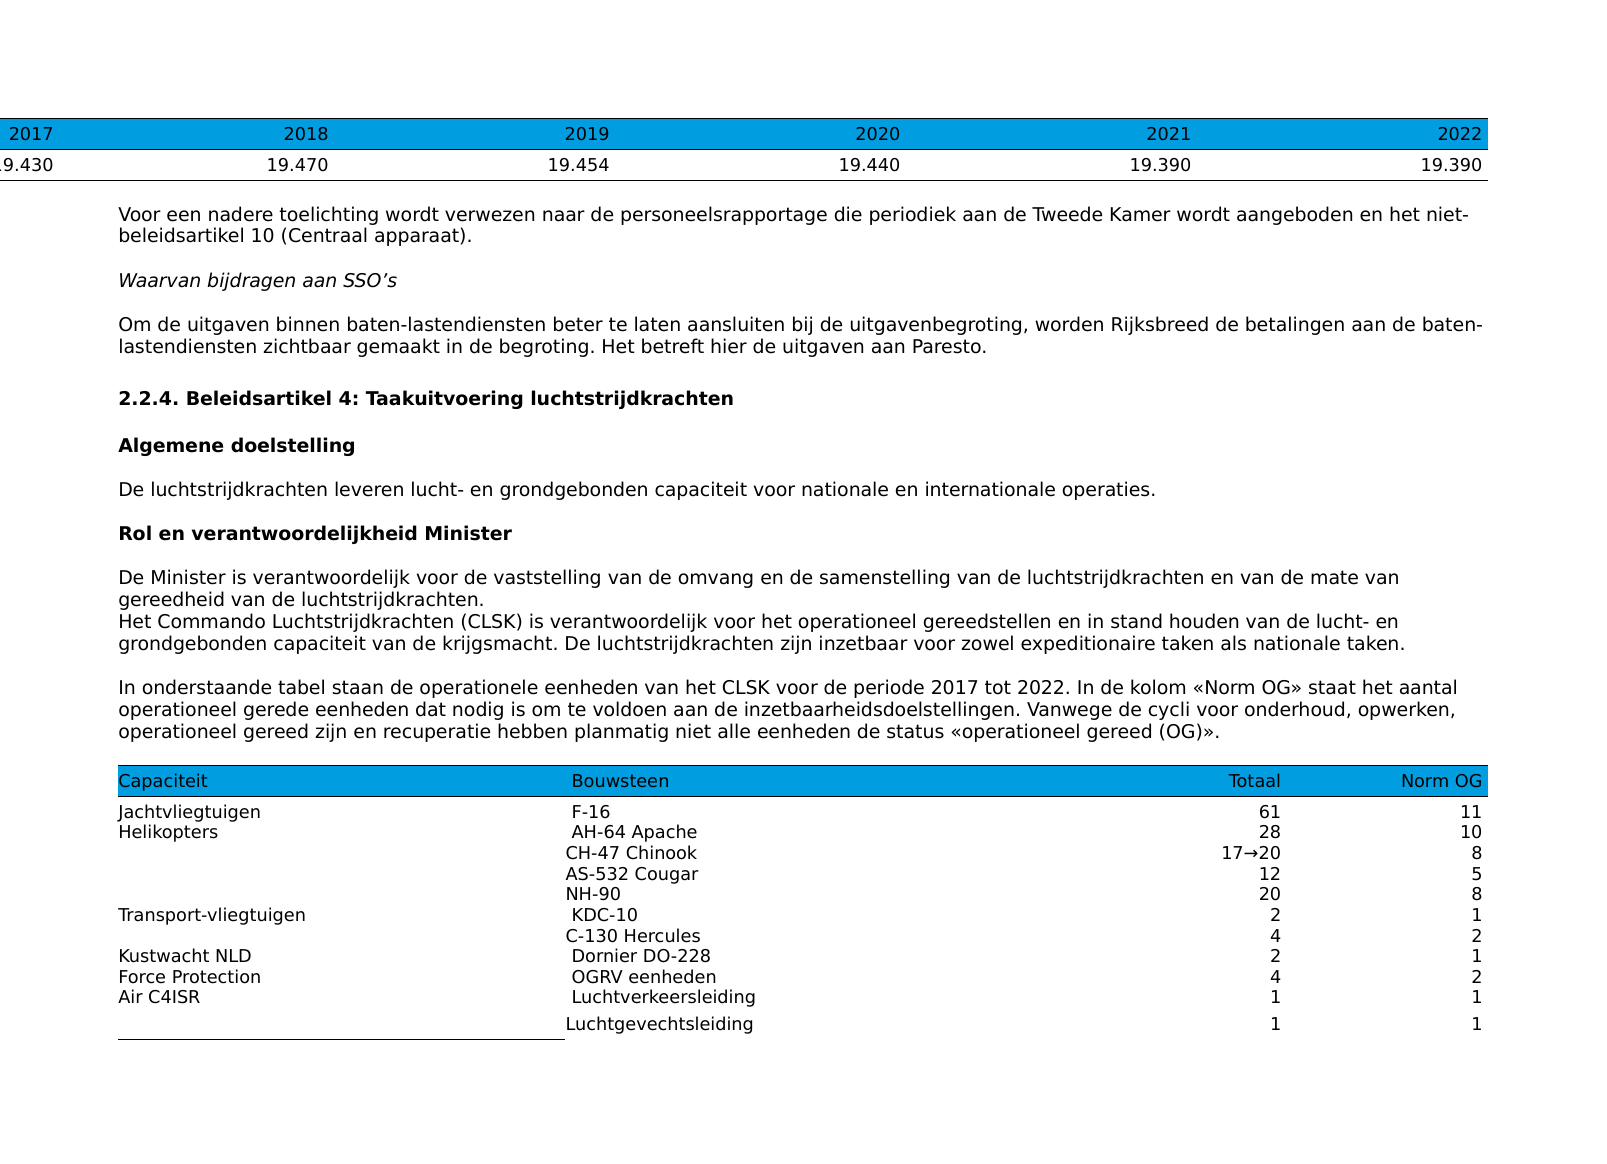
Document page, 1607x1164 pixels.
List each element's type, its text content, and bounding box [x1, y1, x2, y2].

table_cell 1 [1085, 988, 1287, 1013]
table_cell KDC-10 [565, 905, 1085, 926]
table_header Totaal [1085, 766, 1287, 796]
text De Minister is verantwoordelijk voor de vaststelling van de omvang en de samenstelling van de luchtstrijdkrachten en van de mate van gereedheid van de luchtstrijdkrachten. [118, 567, 1488, 611]
table_cell 17→20 [1085, 843, 1287, 864]
table_cell 19.470 [54, 150, 334, 180]
table_header Norm OG [1287, 766, 1488, 796]
table_cell 28 [1085, 823, 1287, 843]
table_cell 10 [1287, 823, 1488, 843]
table_header 2021 [906, 119, 1197, 149]
table_cell CH-47 Chinook [565, 843, 1085, 864]
table_cell AH-64 Apache [565, 823, 1085, 843]
text Het Commando Luchtstrijdkrachten (CLSK) is verantwoordelijk voor het operationeel gereedstellen en in stand houden van de lucht- en grondgebonden capaciteit van de krijgsmacht. De luchtstrijdkrachten zijn inzetbaar voor zowel expeditionaire taken als nationale taken. [118, 611, 1488, 655]
table_cell NH-90 [565, 884, 1085, 905]
table_cell 12 [1085, 864, 1287, 884]
table_cell 4 [1085, 967, 1287, 987]
table_cell Kustwacht NLD [118, 946, 565, 967]
subtitle 2.2.4. Beleidsartikel 4: Taakuitvoering luchtstrijdkrachten [118, 388, 1488, 410]
table_cell 1 [1287, 905, 1488, 926]
table_cell 19.430 [0, 150, 53, 180]
subtitle Rol en verantwoordelijkheid Minister [118, 523, 1488, 545]
table_cell 20 [1085, 884, 1287, 905]
table_header 2017 [0, 119, 53, 149]
text In onderstaande tabel staan de operationele eenheden van het CLSK voor de periode 2017 tot 2022. In de kolom «Norm OG» staat het aantal operationeel gerede eenheden dat nodig is om te voldoen aan de inzetbaarheidsdoelstellingen. Vanwege de cycli voor onderhoud, opwerken, operationeel gereed zijn en recuperatie hebben planmatig niet alle eenheden de status «operationeel gereed (OG)». [118, 677, 1488, 743]
table_cell 19.390 [906, 150, 1197, 180]
table_cell 19.390 [1197, 150, 1488, 180]
text De luchtstrijdkrachten leveren lucht- en grondgebonden capaciteit voor nationale en internationale operaties. [118, 479, 1488, 501]
table_cell C-130 Hercules [565, 926, 1085, 946]
table_cell 19.440 [615, 150, 906, 180]
table_cell Air C4ISR [118, 988, 565, 1039]
table_cell F-16 [565, 797, 1085, 822]
table_cell Force Protection [118, 967, 565, 987]
table_header 2020 [615, 119, 906, 149]
table_cell 2 [1085, 946, 1287, 967]
table_cell 2 [1085, 905, 1287, 926]
subtitle Algemene doelstelling [118, 435, 1488, 457]
table_cell 5 [1287, 864, 1488, 884]
table_cell Luchtgevechtsleiding [565, 1013, 1085, 1039]
table_cell 2 [1287, 967, 1488, 987]
table_cell 2 [1287, 926, 1488, 946]
table_cell 11 [1287, 797, 1488, 822]
table_cell 1 [1287, 988, 1488, 1013]
table_cell 19.454 [334, 150, 615, 180]
table_cell 8 [1287, 843, 1488, 864]
table_cell Jachtvliegtuigen [118, 797, 565, 822]
table_header Bouwsteen [565, 766, 1085, 796]
table_cell 1 [1085, 1013, 1287, 1039]
table_cell 4 [1085, 926, 1287, 946]
table_cell Dornier DO-228 [565, 946, 1085, 967]
subtitle Waarvan bijdragen aan SSO’s [118, 269, 1488, 292]
table_cell 1 [1287, 946, 1488, 967]
table_header 2019 [334, 119, 615, 149]
table_header 2022 [1197, 119, 1488, 149]
table_cell OGRV eenheden [565, 967, 1085, 987]
table_cell Transport-vliegtuigen [118, 905, 565, 946]
table_cell 61 [1085, 797, 1287, 822]
text Voor een nadere toelichting wordt verwezen naar de personeelsrapportage die periodiek aan de Tweede Kamer wordt aangeboden en het niet-beleidsartikel 10 (Centraal apparaat). [118, 203, 1488, 247]
text Om de uitgaven binnen baten-lastendiensten beter te laten aansluiten bij de uitgavenbegroting, worden Rijksbreed de betalingen aan de baten-lastendiensten zichtbaar gemaakt in de begroting. Het betreft hier de uitgaven aan Paresto. [118, 314, 1488, 358]
table_cell 1 [1287, 1013, 1488, 1039]
table_header 2018 [54, 119, 334, 149]
table_cell Helikopters [118, 823, 565, 905]
table_cell Luchtverkeersleiding [565, 988, 1085, 1013]
table_header Capaciteit [118, 766, 565, 796]
table_cell AS-532 Cougar [565, 864, 1085, 884]
table_cell 8 [1287, 884, 1488, 905]
